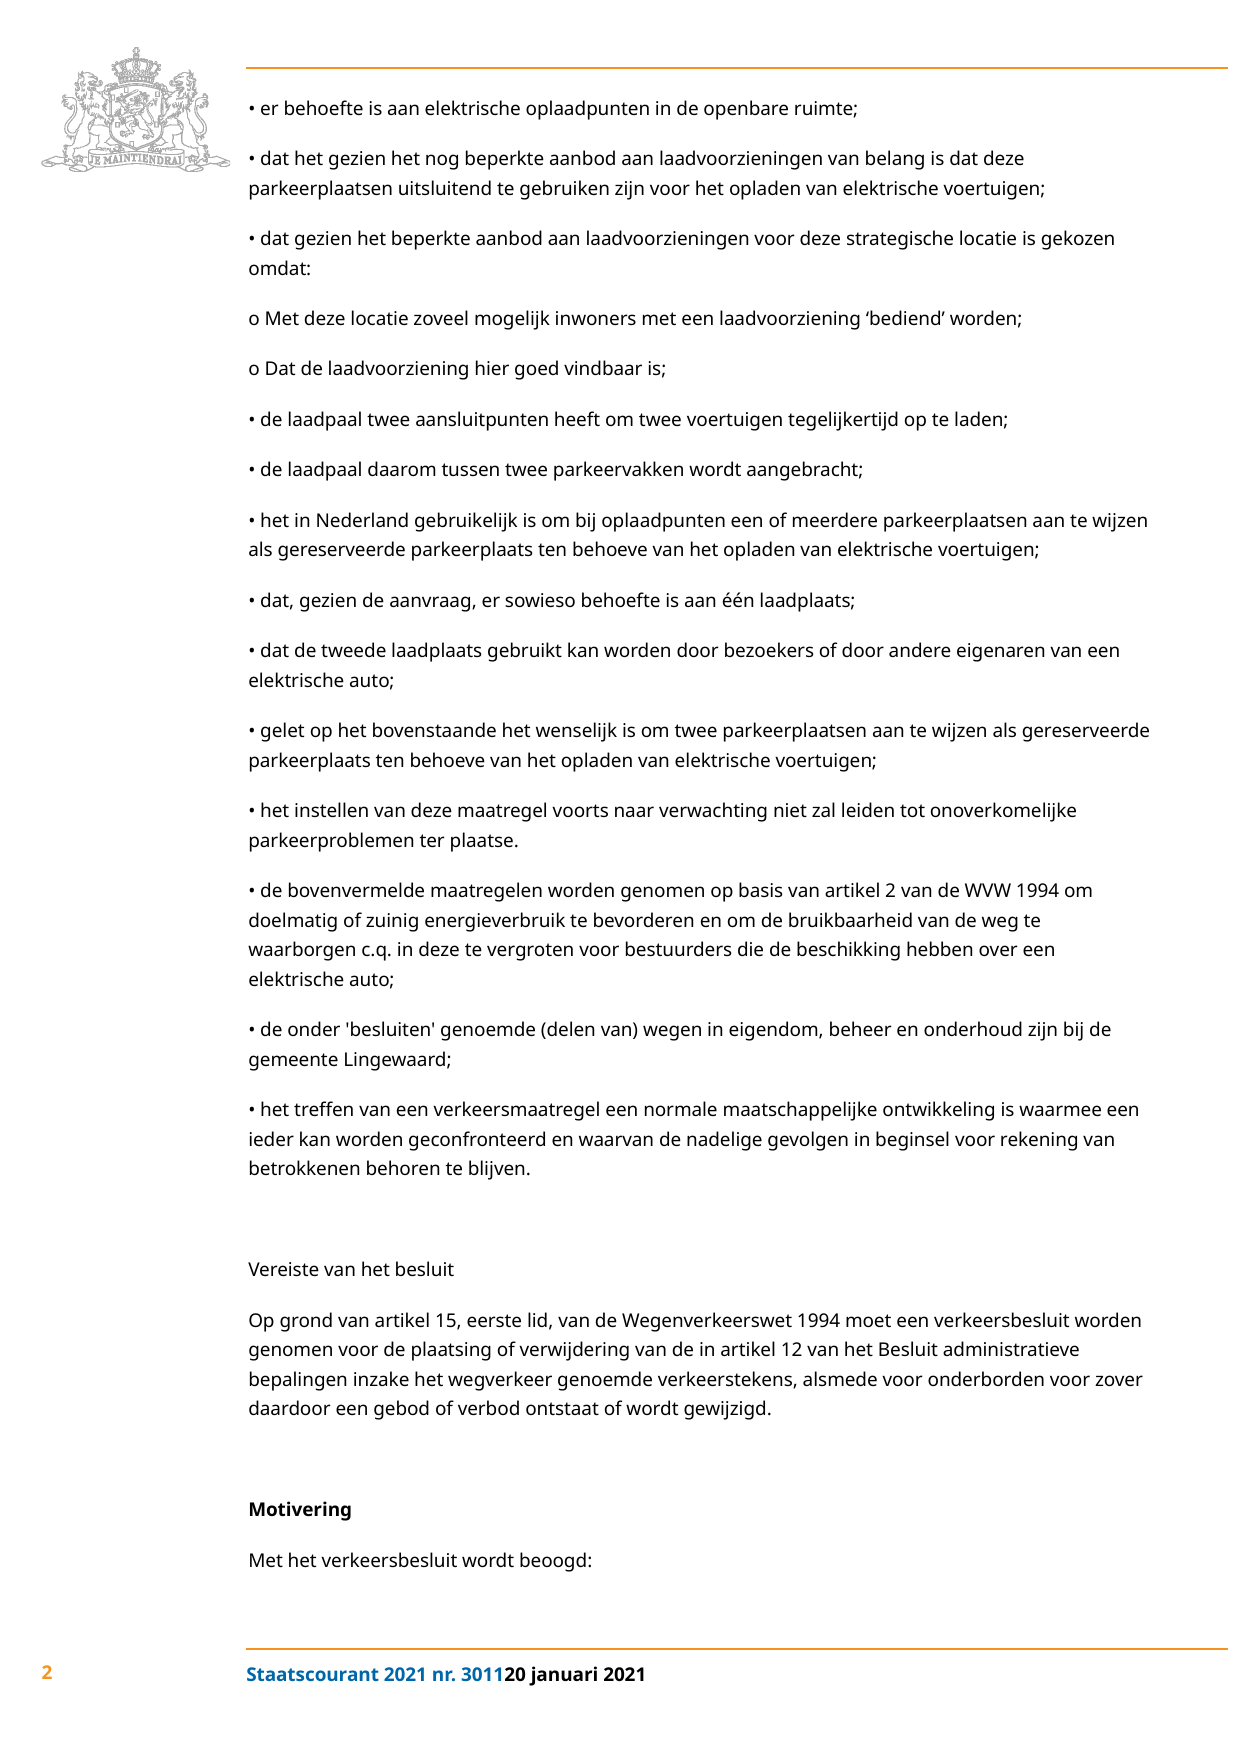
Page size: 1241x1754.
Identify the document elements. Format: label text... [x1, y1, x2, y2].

text • de laadpaal daarom tussen twee parkeervakken wordt aangebracht; [248, 456, 1152, 482]
text Op grond van artikel 15, eerste lid, van de Wegenverkeerswet 1994 moet een verkeersbesluit worden genomen voor de plaatsing of verwijdering van de in artikel 12 van het Besluit administratieve bepalingen inzake het wegverkeer genoemde verkeerstekens, alsmede voor onderborden voor zover daardoor een gebod of verbod ontstaat of wordt gewijzigd. [248, 1307, 1152, 1421]
text • dat de tweede laadplaats gebruikt kan worden door bezoekers of door andere eigenaren van een elektrische auto; [248, 637, 1152, 693]
text Motivering [248, 1496, 1152, 1522]
picture [41, 47, 231, 172]
text • de onder 'besluiten' genoemde (delen van) wegen in eigendom, beheer en onderhoud zijn bij de gemeente Lingewaard; [248, 1016, 1152, 1072]
text • dat, gezien de aanvraag, er sowieso behoefte is aan één laadplaats; [248, 587, 1152, 613]
text Met het verkeersbesluit wordt beoogd: [248, 1547, 1152, 1573]
text • dat gezien het beperkte aanbod aan laadvoorzieningen voor deze strategische locatie is gekozen omdat: [248, 225, 1152, 281]
text • dat het gezien het nog beperkte aanbod aan laadvoorzieningen van belang is dat deze parkeerplaatsen uitsluitend te gebruiken zijn voor het opladen van elektrische voertuigen; [248, 145, 1152, 201]
text • gelet op het bovenstaande het wenselijk is om twee parkeerplaatsen aan te wijzen als gereserveerde parkeerplaats ten behoeve van het opladen van elektrische voertuigen; [248, 717, 1152, 773]
text o Met deze locatie zoveel mogelijk inwoners met een laadvoorziening ‘bediend’ worden; [248, 305, 1152, 331]
text • het in Nederland gebruikelijk is om bij oplaadpunten een of meerdere parkeerplaatsen aan te wijzen als gereserveerde parkeerplaats ten behoeve van het opladen van elektrische voertuigen; [248, 507, 1152, 562]
text • de laadpaal twee aansluitpunten heeft om twee voertuigen tegelijkertijd op te laden; [248, 406, 1152, 432]
text • het instellen van deze maatregel voorts naar verwachting niet zal leiden tot onoverkomelijke parkeerproblemen ter plaatse. [248, 797, 1152, 853]
text • het treffen van een verkeersmaatregel een normale maatschappelijke ontwikkeling is waarmee een ieder kan worden geconfronteerd en waarvan de nadelige gevolgen in beginsel voor rekening van betrokkenen behoren te blijven. [248, 1096, 1152, 1181]
text Vereiste van het besluit [248, 1256, 1152, 1282]
text o Dat de laadvoorziening hier goed vindbaar is; [248, 356, 1152, 381]
text • de bovenvermelde maatregelen worden genomen op basis van artikel 2 van de WVW 1994 om doelmatig of zuinig energieverbruik te bevorderen en om de bruikbaarheid van de weg te waarborgen c.q. in deze te vergroten voor bestuurders die de beschikking hebben over een elektrische auto; [248, 877, 1152, 992]
text • er behoefte is aan elektrische oplaadpunten in de openbare ruimte; [248, 95, 1152, 121]
